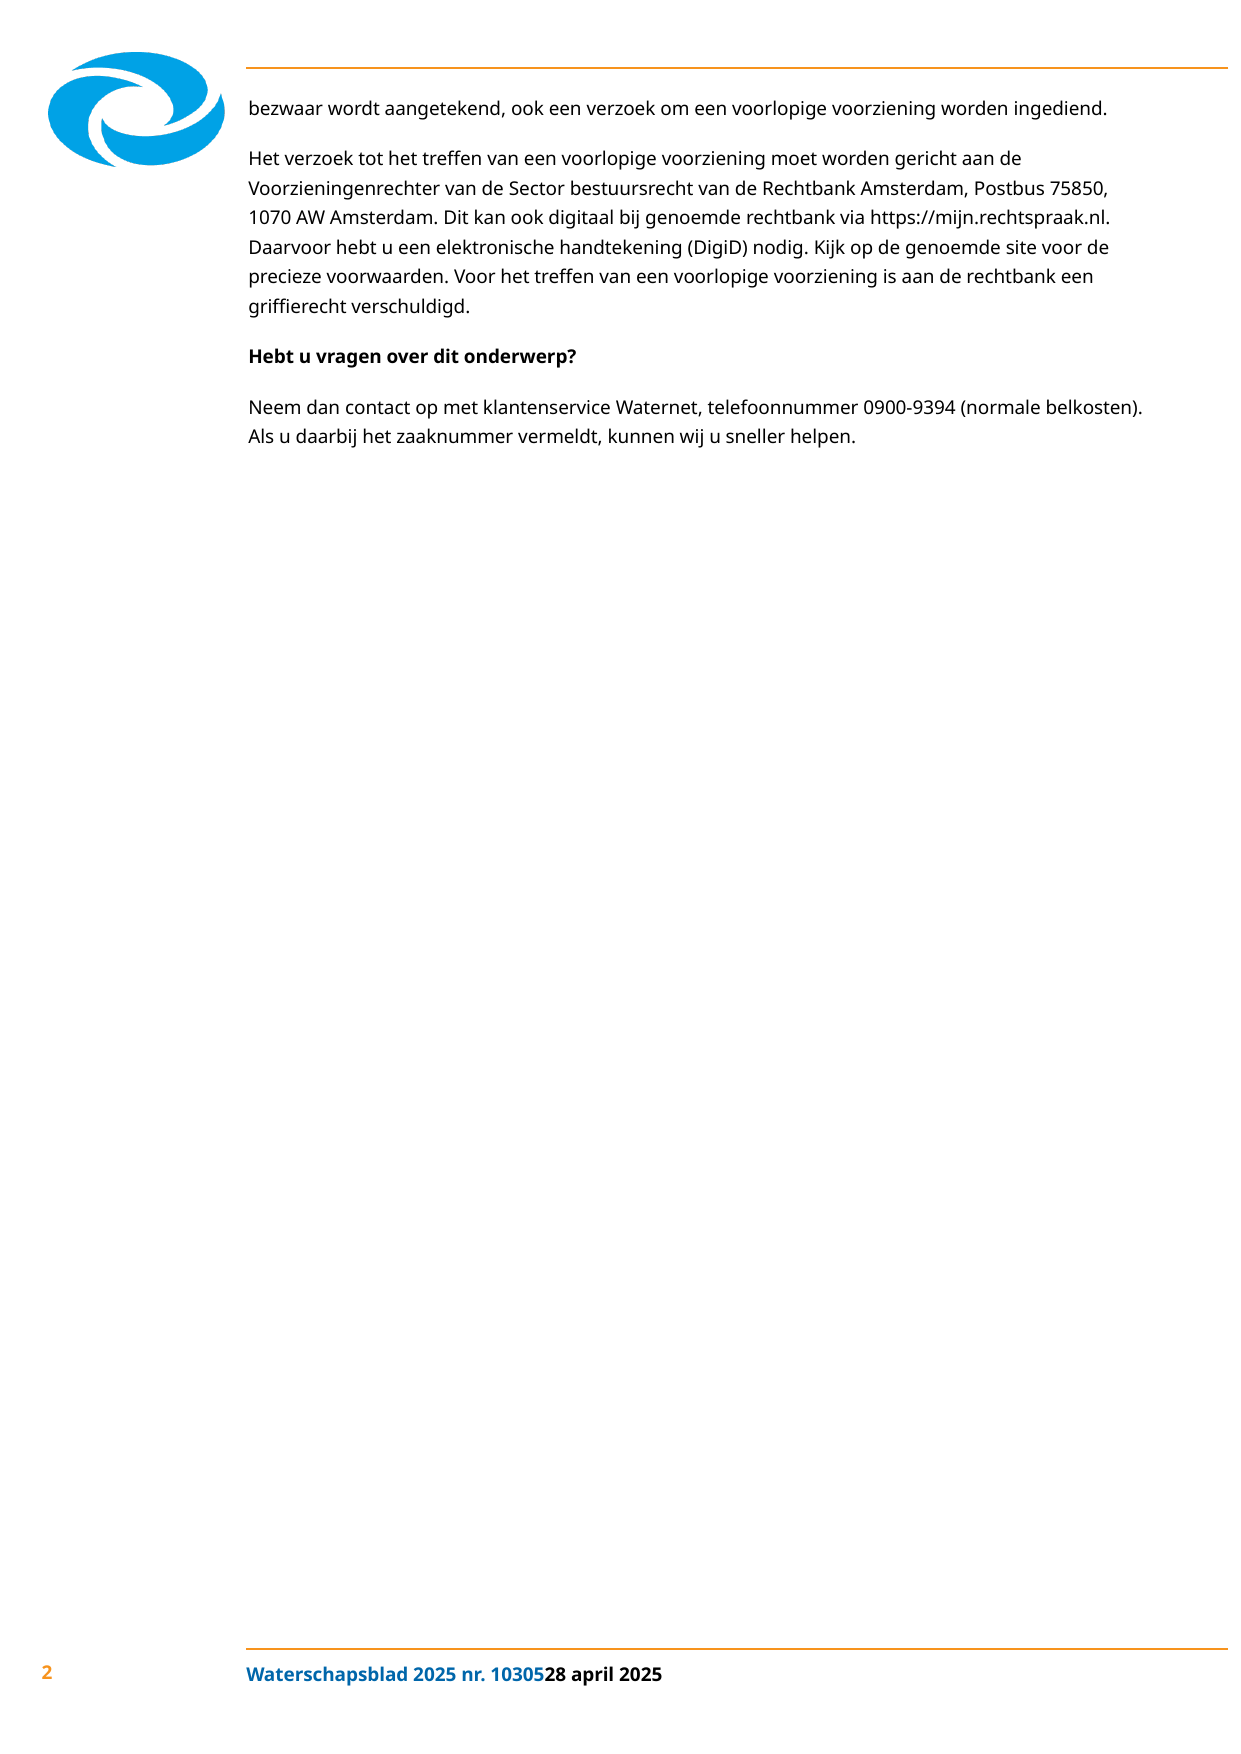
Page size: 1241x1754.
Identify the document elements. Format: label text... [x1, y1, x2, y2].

picture [41, 47, 231, 172]
text Neem dan contact op met klantenservice Waternet, telefoonnummer 0900-9394 (normale belkosten). Als u daarbij het zaaknummer vermeldt, kunnen wij u sneller helpen. [248, 394, 1152, 449]
text bezwaar wordt aangetekend, ook een verzoek om een voorlopige voorziening worden ingediend. [248, 95, 1152, 121]
text Hebt u vragen over dit onderwerp? [248, 343, 1152, 369]
text Het verzoek tot het treffen van een voorlopige voorziening moet worden gericht aan de Voorzieningenrechter van de Sector bestuursrecht van de Rechtbank Amsterdam, Postbus 75850, 1070 AW Amsterdam. Dit kan ook digitaal bij genoemde rechtbank via https://mijn.rechtspraak.nl. Daarvoor hebt u een elektronische handtekening (DigiD) nodig. Kijk op de genoemde site voor de precieze voorwaarden. Voor het treffen van een voorlopige voorziening is aan de rechtbank een griffierecht verschuldigd. [248, 145, 1152, 319]
